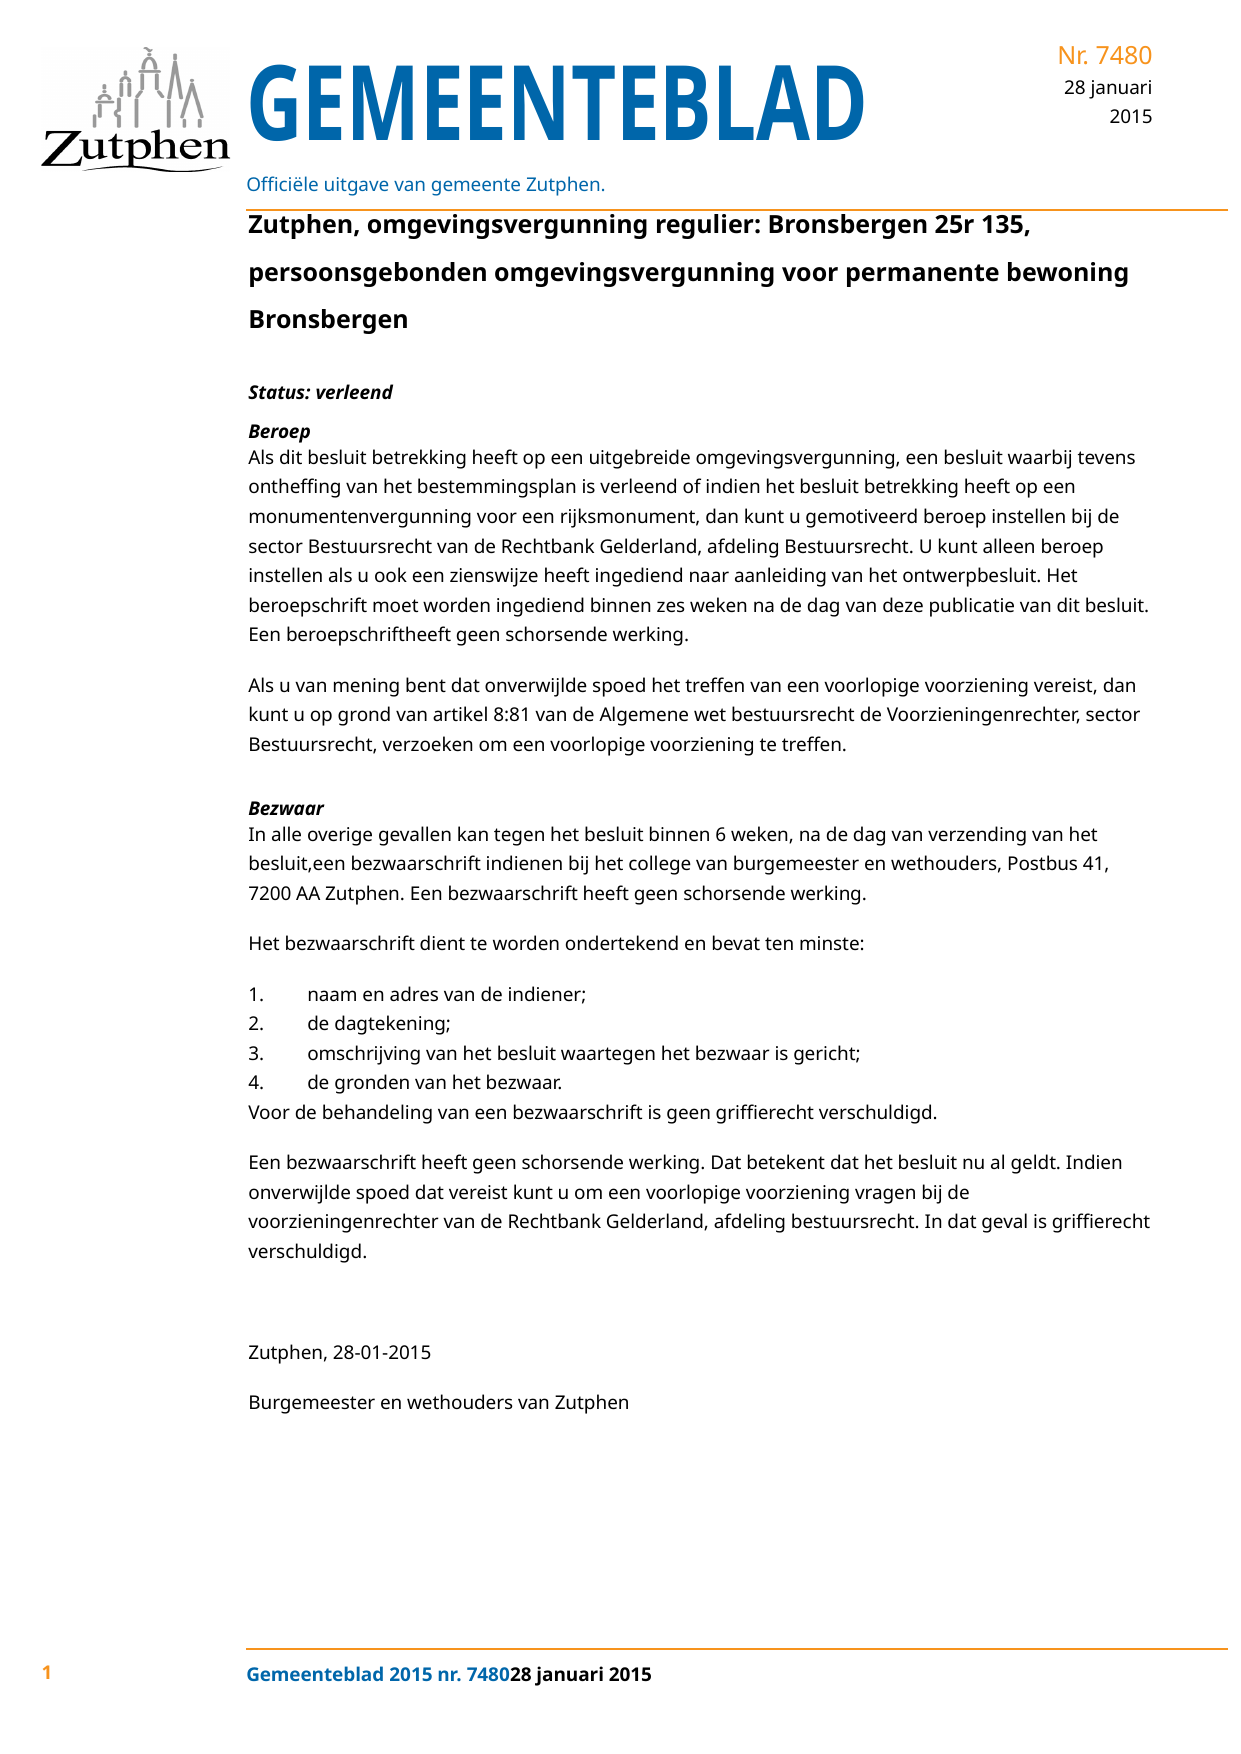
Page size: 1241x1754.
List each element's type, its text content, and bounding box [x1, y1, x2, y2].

list naam en adres van de indiener; [248, 981, 1152, 1007]
text Burgemeester en wethouders van Zutphen [248, 1389, 1152, 1415]
list omschrijving van het besluit waartegen het bezwaar is gericht; [248, 1040, 1152, 1066]
text In alle overige gevallen kan tegen het besluit binnen 6 weken, na de dag van verzending van het besluit,een bezwaarschrift indienen bij het college van burgemeester en wethouders, Postbus 41, 7200 AA Zutphen. Een bezwaarschrift heeft geen schorsende werking. [248, 821, 1152, 906]
text Bezwaar [248, 795, 1152, 821]
text Beroep [248, 418, 1152, 444]
text Het bezwaarschrift dient te worden ondertekend en bevat ten minste: [248, 930, 1152, 956]
picture [41, 47, 231, 172]
text Voor de behandeling van een bezwaarschrift is geen griffierecht verschuldigd. [248, 1099, 1152, 1125]
text Een bezwaarschrift heeft geen schorsende werking. Dat betekent dat het besluit nu al geldt. Indien onverwijlde spoed dat vereist kunt u om een voorlopige voorziening vragen bij de voorzieningenrechter van de Rechtbank Gelderland, afdeling bestuursrecht. In dat geval is griffierecht verschuldigd. [248, 1149, 1152, 1264]
list de gronden van het bezwaar. [248, 1069, 1152, 1095]
text Zutphen, 28-01-2015 [248, 1339, 1152, 1365]
text Als u van mening bent dat onverwijlde spoed het treffen van een voorlopige voorziening vereist, dan kunt u op grond van artikel 8:81 van de Algemene wet bestuursrecht de Voorzieningenrechter, sector Bestuursrecht, verzoeken om een voorlopige voorziening te treffen. [248, 672, 1152, 757]
text Status: verleend [248, 379, 1152, 405]
text Zutphen, omgevingsvergunning regulier: Bronsbergen 25r 135, persoonsgebonden omgevingsvergunning voor permanente bewoning Bronsbergen [248, 211, 1152, 336]
text Als dit besluit betrekking heeft op een uitgebreide omgevingsvergunning, een besluit waarbij tevens ontheffing van het bestemmingsplan is verleend of indien het besluit betrekking heeft op een monumentenvergunning voor een rijksmonument, dan kunt u gemotiveerd beroep instellen bij de sector Bestuursrecht van de Rechtbank Gelderland, afdeling Bestuursrecht. U kunt alleen beroep instellen als u ook een zienswijze heeft ingediend naar aanleiding van het ontwerpbesluit. Het beroepschrift moet worden ingediend binnen zes weken na de dag van deze publicatie van dit besluit. Een beroepschriftheeft geen schorsende werking. [248, 444, 1152, 647]
list de dagtekening; [248, 1010, 1152, 1036]
